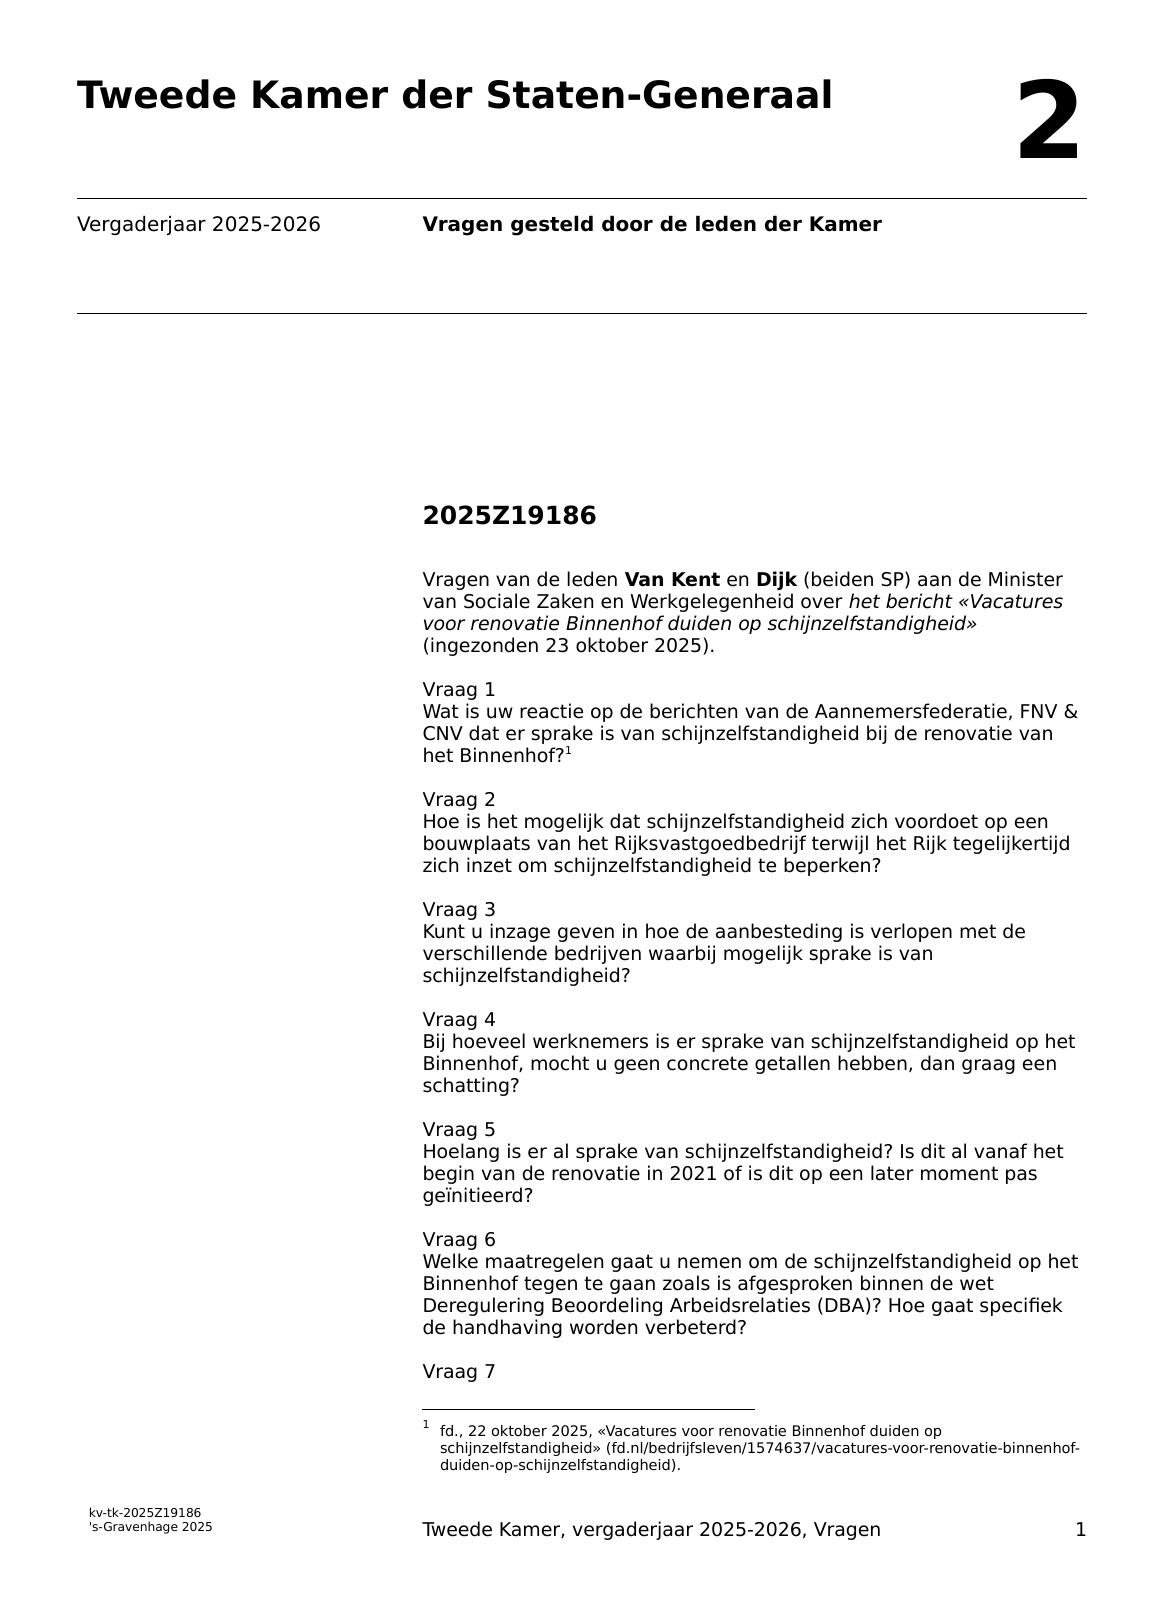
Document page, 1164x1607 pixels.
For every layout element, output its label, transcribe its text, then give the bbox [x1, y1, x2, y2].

text Kunt u inzage geven in hoe de aanbesteding is verlopen met de verschillende bedrijven waarbij mogelijk sprake is van schijnzelfstandigheid? [422, 921, 1087, 987]
text 2025Z19186 [422, 501, 1087, 531]
table_cell Vergaderjaar 2025-2026 [77, 199, 422, 313]
text Vraag 7 [422, 1361, 1087, 1383]
text fd., 22 oktober 2025, «Vacatures voor renovatie Binnenhof duiden op schijnzelfstandigheid» (fd.nl/bedrijfsleven/1574637/vacatures-voor-renovatie-binnenhof-duiden-op-schijnzelfstandigheid). [422, 1418, 1087, 1474]
text 's-Gravenhage 2025 [88, 1520, 323, 1534]
text Hoe is het mogelijk dat schijnzelfstandigheid zich voordoet op een bouwplaats van het Rijksvastgoedbedrijf terwijl het Rijk tegelijkertijd zich inzet om schijnzelfstandigheid te beperken? [422, 811, 1087, 877]
text Welke maatregelen gaat u nemen om de schijnzelfstandigheid op het Binnenhof tegen te gaan zoals is afgesproken binnen de wet Deregulering Beoordeling Arbeidsrelaties (DBA)? Hoe gaat specifiek de handhaving worden verbeterd? [422, 1251, 1087, 1339]
text kv-tk-2025Z19186 [88, 1506, 323, 1520]
text Vraag 3 [422, 899, 1087, 921]
table_header 2 [886, 59, 1087, 198]
text Wat is uw reactie op de berichten van de Aannemersfederatie, FNV & CNV dat er sprake is van schijnzelfstandigheid bij de renovatie van het Binnenhof? [422, 701, 1087, 767]
text Vragen van de leden Van Kent en Dijk (beiden SP) aan de Minister van Sociale Zaken en Werkgelegenheid over het bericht «Vacatures voor renovatie Binnenhof duiden op schijnzelfstandigheid» (ingezonden 23 oktober 2025). [422, 569, 1087, 657]
text Vraag 4 [422, 1009, 1087, 1031]
text Vraag 2 [422, 789, 1087, 811]
text Vraag 6 [422, 1229, 1087, 1251]
text Vraag 1 [422, 679, 1087, 701]
table_cell Vragen gesteld door de leden der Kamer [422, 199, 1087, 313]
text Vraag 5 [422, 1119, 1087, 1141]
text Hoelang is er al sprake van schijnzelfstandigheid? Is dit al vanaf het begin van de renovatie in 2021 of is dit op een later moment pas geïnitieerd? [422, 1141, 1087, 1207]
text Bij hoeveel werknemers is er sprake van schijnzelfstandigheid op het Binnenhof, mocht u geen concrete getallen hebben, dan graag een schatting? [422, 1031, 1087, 1097]
table_header Tweede Kamer der Staten-Generaal [77, 59, 886, 198]
